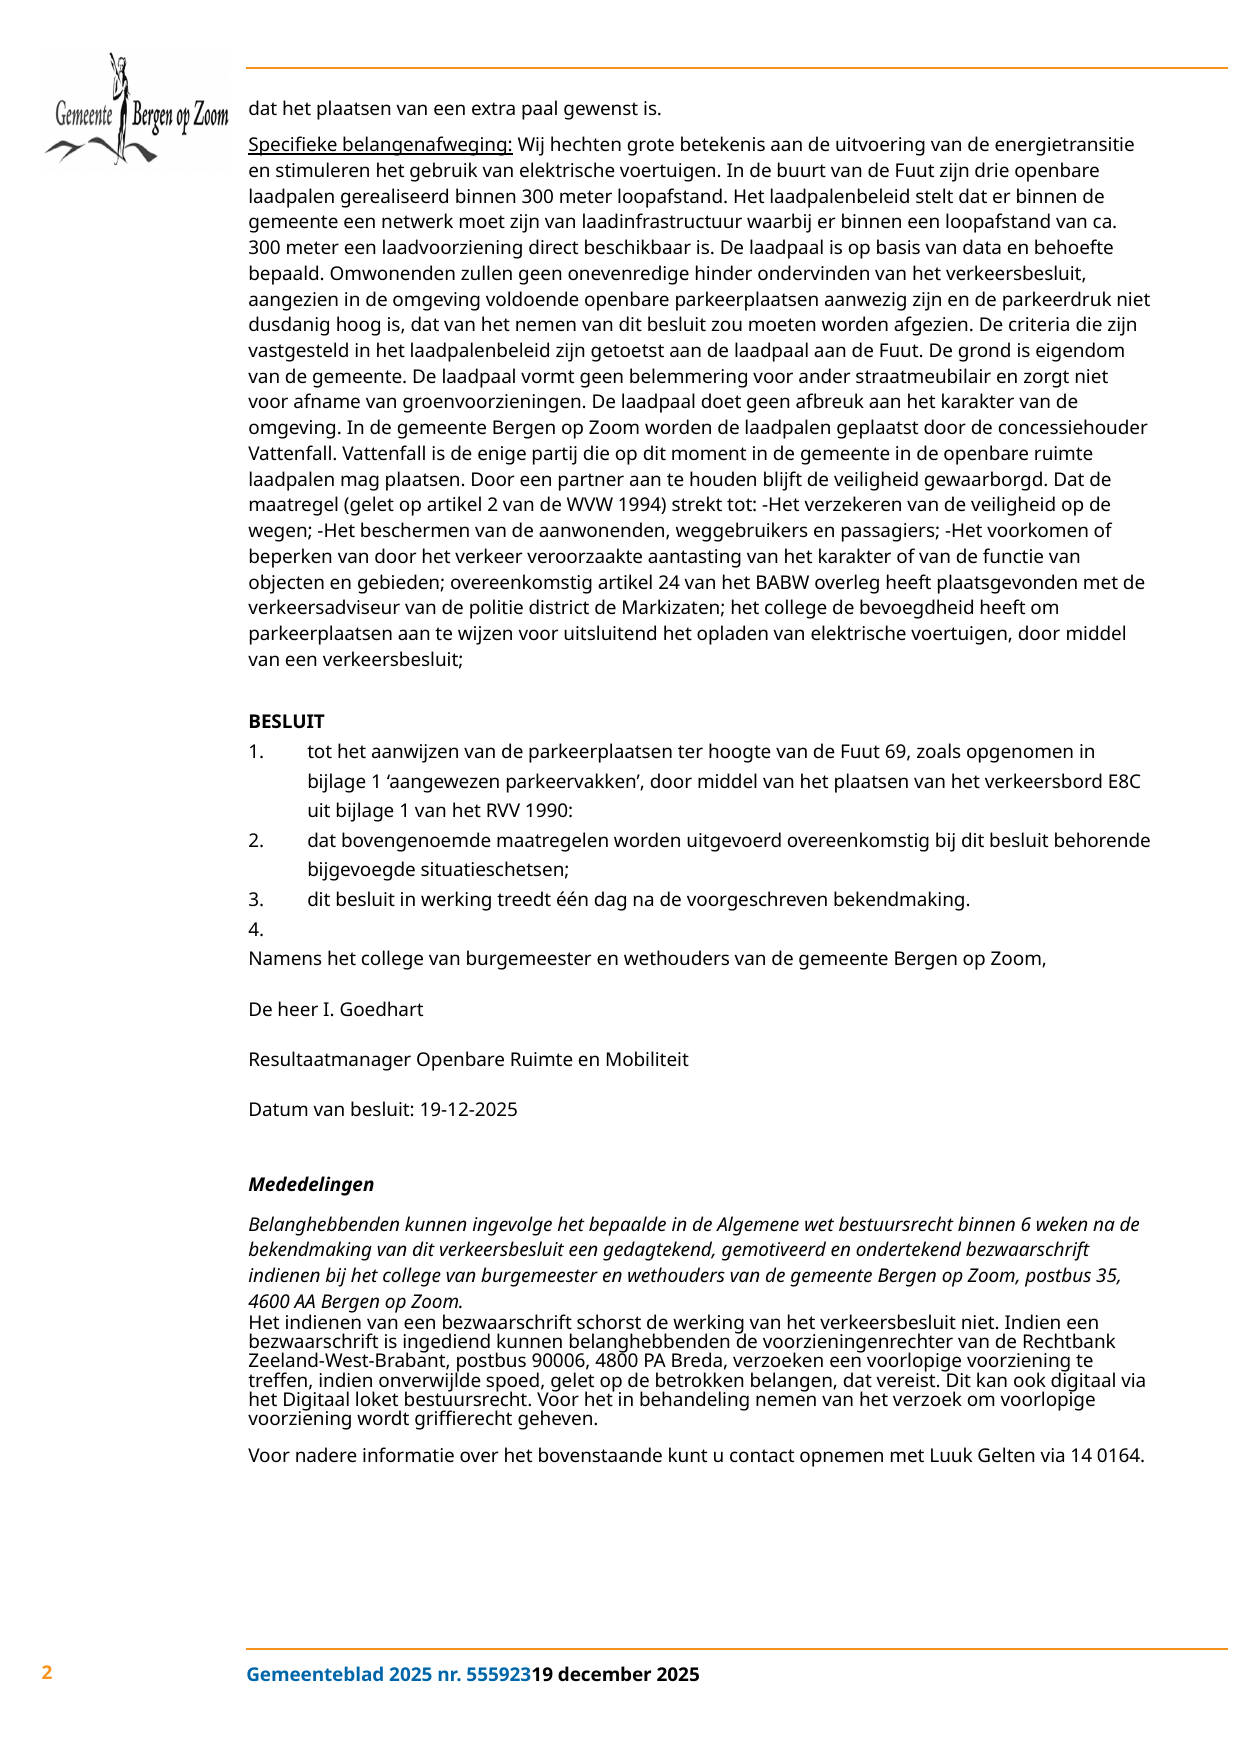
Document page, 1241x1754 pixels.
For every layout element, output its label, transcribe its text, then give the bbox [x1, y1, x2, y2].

list dat bovengenoemde maatregelen worden uitgevoerd overeenkomstig bij dit besluit behorende bijgevoegde situatieschetsen; [248, 827, 1152, 882]
picture [41, 47, 231, 172]
text Voor nadere informatie over het bovenstaande kunt u contact opnemen met Luuk Gelten via 14 0164. [248, 1447, 1152, 1466]
text Resultaatmanager Openbare Ruimte en Mobiliteit [248, 1046, 1152, 1072]
text Het indienen van een bezwaarschrift schorst de werking van het verkeersbesluit niet. Indien een bezwaarschrift is ingediend kunnen belanghebbenden de voorzieningenrechter van de Rechtbank Zeeland-West-Brabant, postbus 90006, 4800 PA Breda, verzoeken een voorlopige voorziening te treffen, indien onverwijlde spoed, gelet op de betrokken belangen, dat vereist. Dit kan ook digitaal via het Digitaal loket bestuursrecht. Voor het in behandeling nemen van het verzoek om voorlopige voorziening wordt griffierecht geheven. [248, 1314, 1152, 1429]
text Namens het college van burgemeester en wethouders van de gemeente Bergen op Zoom, [248, 945, 1152, 971]
text Datum van besluit: 19-12-2025 [248, 1097, 1152, 1122]
text Specifieke belangenafweging: Wij hechten grote betekenis aan de uitvoering van de energietransitie en stimuleren het gebruik van elektrische voertuigen. In de buurt van de Fuut zijn drie openbare laadpalen gerealiseerd binnen 300 meter loopafstand. Het laadpalenbeleid stelt dat er binnen de gemeente een netwerk moet zijn van laadinfrastructuur waarbij er binnen een loopafstand van ca. 300 meter een laadvoorziening direct beschikbaar is. De laadpaal is op basis van data en behoefte bepaald. Omwonenden zullen geen onevenredige hinder ondervinden van het verkeersbesluit, aangezien in de omgeving voldoende openbare parkeerplaatsen aanwezig zijn en de parkeerdruk niet dusdanig hoog is, dat van het nemen van dit besluit zou moeten worden afgezien. De criteria die zijn vastgesteld in het laadpalenbeleid zijn getoetst aan de laadpaal aan de Fuut. De grond is eigendom van de gemeente. De laadpaal vormt geen belemmering voor ander straatmeubilair en zorgt niet voor afname van groenvoorzieningen. De laadpaal doet geen afbreuk aan het karakter van de omgeving. In de gemeente Bergen op Zoom worden de laadpalen geplaatst door de concessiehouder Vattenfall. Vattenfall is de enige partij die op dit moment in de gemeente in de openbare ruimte laadpalen mag plaatsen. Door een partner aan te houden blijft de veiligheid gewaarborgd. Dat de maatregel (gelet op artikel 2 van de WVW 1994) strekt tot: -Het verzekeren van de veiligheid op de wegen; -Het beschermen van de aanwonenden, weggebruikers en passagiers; -Het voorkomen of beperken van door het verkeer veroorzaakte aantasting van het karakter of van de functie van objecten en gebieden; overeenkomstig artikel 24 van het BABW overleg heeft plaatsgevonden met de verkeersadviseur van de politie district de Markizaten; het college de bevoegdheid heeft om parkeerplaatsen aan te wijzen voor uitsluitend het opladen van elektrische voertuigen, door middel van een verkeersbesluit; [248, 131, 1152, 672]
list dit besluit in werking treedt één dag na de voorgeschreven bekendmaking. [248, 886, 1152, 912]
list tot het aanwijzen van de parkeerplaatsen ter hoogte van de Fuut 69, zoals opgenomen in bijlage 1 ‘aangewezen parkeervakken’, door middel van het plaatsen van het verkeersbord E8C uit bijlage 1 van het RVV 1990: [248, 738, 1152, 823]
text Belanghebbenden kunnen ingevolge het bepaalde in de Algemene wet bestuursrecht binnen 6 weken na de bekendmaking van dit verkeersbesluit een gedagtekend, gemotiveerd en ondertekend bezwaarschrift indienen bij het college van burgemeester en wethouders van de gemeente Bergen op Zoom, postbus 35, 4600 AA Bergen op Zoom. [248, 1211, 1152, 1314]
text De heer I. Goedhart [248, 996, 1152, 1022]
text Mededelingen [248, 1172, 1152, 1197]
text BESLUIT [248, 709, 1152, 734]
text dat het plaatsen van een extra paal gewenst is. [248, 95, 1152, 121]
